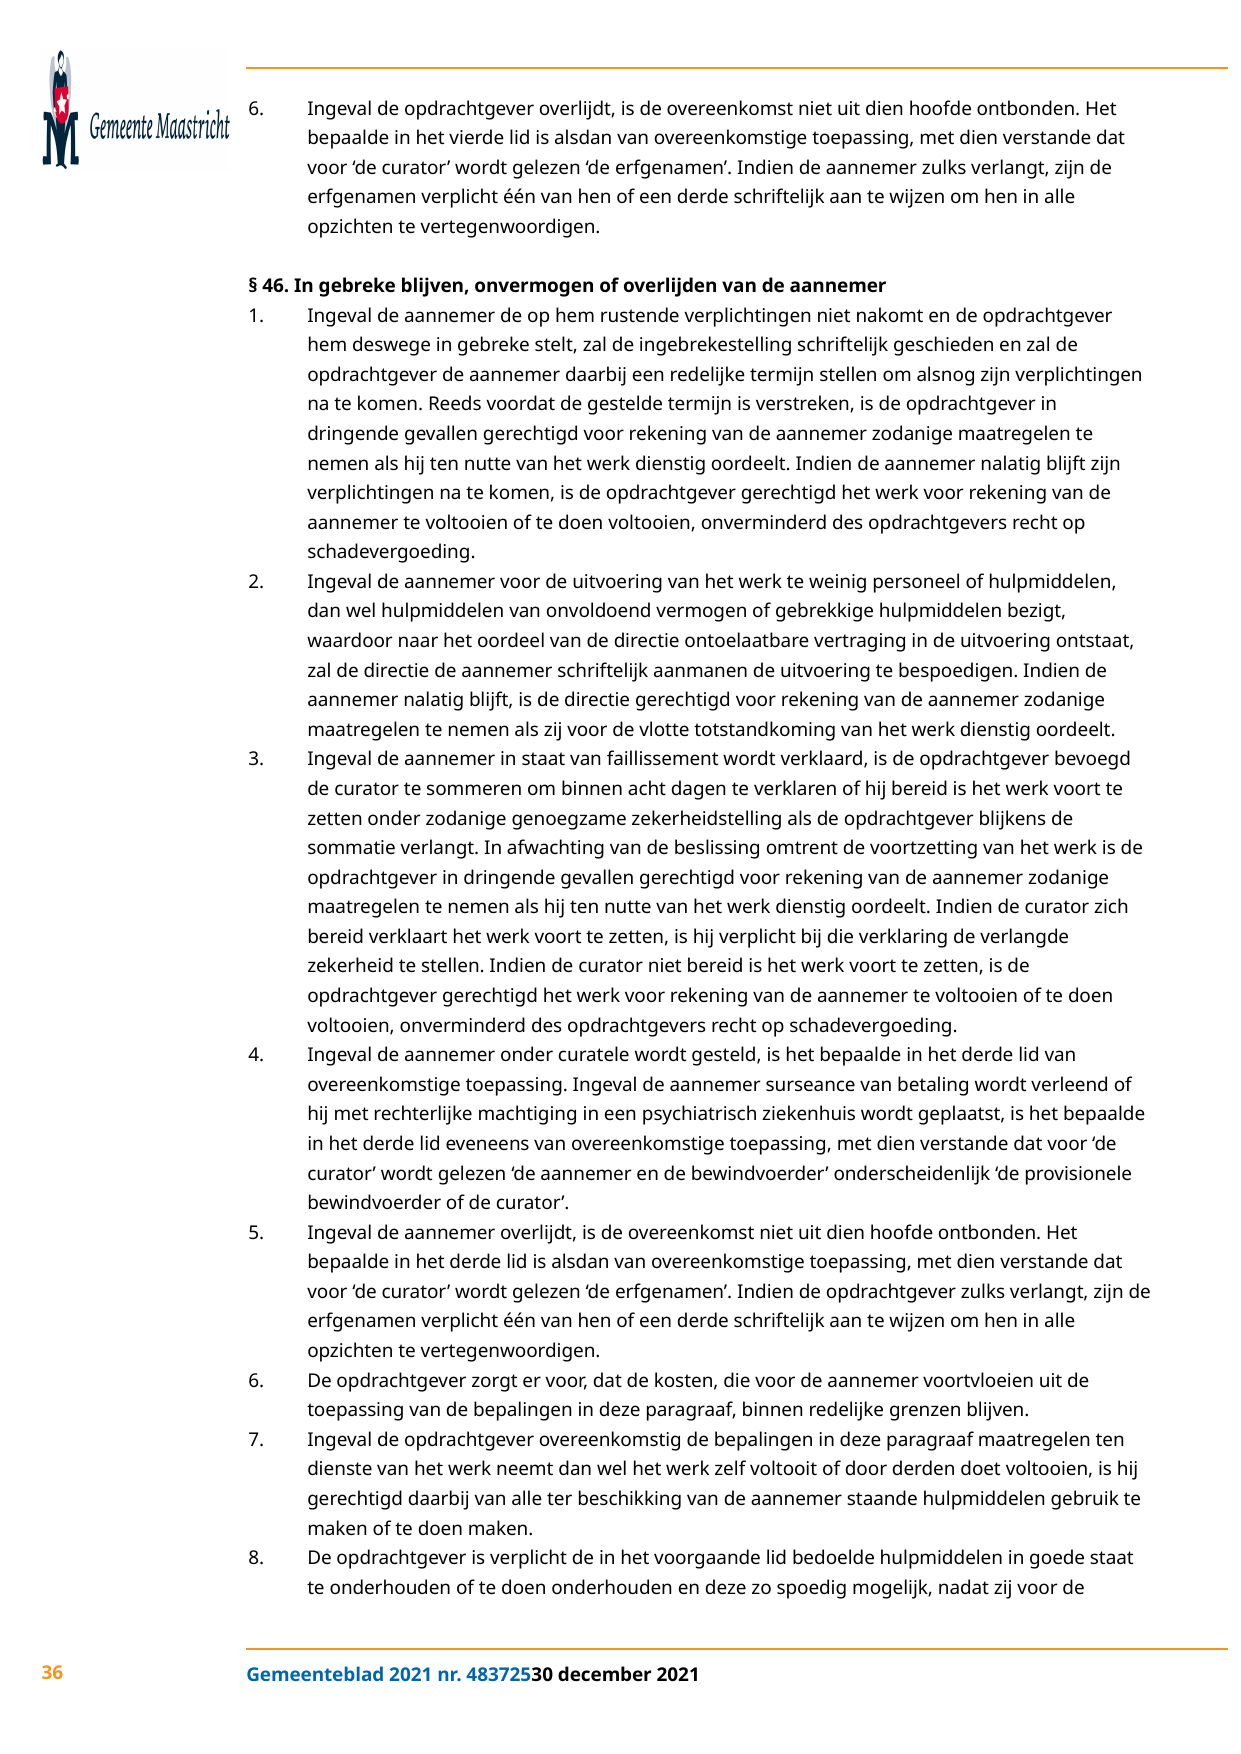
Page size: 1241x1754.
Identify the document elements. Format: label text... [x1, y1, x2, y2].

picture [41, 47, 231, 172]
list Ingeval de aannemer onder curatele wordt gesteld, is het bepaalde in het derde lid van overeenkomstige toepassing. Ingeval de aannemer surseance van betaling wordt verleend of hij met rechterlijke machtiging in een psychiatrisch ziekenhuis wordt geplaatst, is het bepaalde in het derde lid eveneens van overeenkomstige toepassing, met dien verstande dat voor ‘de curator’ wordt gelezen ‘de aannemer en de bewindvoerder’ onderscheidenlijk ‘de provisionele bewindvoerder of de curator’. [248, 1041, 1152, 1215]
list Ingeval de aannemer voor de uitvoering van het werk te weinig personeel of hulpmiddelen, dan wel hulpmiddelen van onvoldoend vermogen of gebrekkige hulpmiddelen bezigt, waardoor naar het oordeel van de directie ontoelaatbare vertraging in de uitvoering ontstaat, zal de directie de aannemer schriftelijk aanmanen de uitvoering te bespoedigen. Indien de aannemer nalatig blijft, is de directie gerechtigd voor rekening van de aannemer zodanige maatregelen te nemen als zij voor de vlotte totstandkoming van het werk dienstig oordeelt. [248, 568, 1152, 742]
text § 46. In gebreke blijven, onvermogen of overlijden van de aannemer [248, 272, 1152, 298]
list Ingeval de opdrachtgever overeenkomstig de bepalingen in deze paragraaf maatregelen ten dienste van het werk neemt dan wel het werk zelf voltooit of door derden doet voltooien, is hij gerechtigd daarbij van alle ter beschikking van de aannemer staande hulpmiddelen gebruik te maken of te doen maken. [248, 1426, 1152, 1541]
list De opdrachtgever zorgt er voor, dat de kosten, die voor de aannemer voortvloeien uit de toepassing van de bepalingen in deze paragraaf, binnen redelijke grenzen blijven. [248, 1367, 1152, 1422]
list De opdrachtgever is verplicht de in het voorgaande lid bedoelde hulpmiddelen in goede staat te onderhouden of te doen onderhouden en deze zo spoedig mogelijk, nadat zij voor de [248, 1544, 1152, 1600]
list Ingeval de aannemer in staat van faillissement wordt verklaard, is de opdrachtgever bevoegd de curator te sommeren om binnen acht dagen te verklaren of hij bereid is het werk voort te zetten onder zodanige genoegzame zekerheidstelling als de opdrachtgever blijkens de sommatie verlangt. In afwachting van de beslissing omtrent de voortzetting van het werk is de opdrachtgever in dringende gevallen gerechtigd voor rekening van de aannemer zodanige maatregelen te nemen als hij ten nutte van het werk dienstig oordeelt. Indien de curator zich bereid verklaart het werk voort te zetten, is hij verplicht bij die verklaring de verlangde zekerheid te stellen. Indien de curator niet bereid is het werk voort te zetten, is de opdrachtgever gerechtigd het werk voor rekening van de aannemer te voltooien of te doen voltooien, onverminderd des opdrachtgevers recht op schadevergoeding. [248, 746, 1152, 1038]
list Ingeval de opdrachtgever overlijdt, is de overeenkomst niet uit dien hoofde ontbonden. Het bepaalde in het vierde lid is alsdan van overeenkomstige toepassing, met dien verstande dat voor ‘de curator’ wordt gelezen ‘de erfgenamen’. Indien de aannemer zulks verlangt, zijn de erfgenamen verplicht één van hen of een derde schriftelijk aan te wijzen om hen in alle opzichten te vertegenwoordigen. [248, 95, 1152, 239]
list Ingeval de aannemer overlijdt, is de overeenkomst niet uit dien hoofde ontbonden. Het bepaalde in het derde lid is alsdan van overeenkomstige toepassing, met dien verstande dat voor ‘de curator’ wordt gelezen ‘de erfgenamen’. Indien de opdrachtgever zulks verlangt, zijn de erfgenamen verplicht één van hen of een derde schriftelijk aan te wijzen om hen in alle opzichten te vertegenwoordigen. [248, 1219, 1152, 1363]
list Ingeval de aannemer de op hem rustende verplichtingen niet nakomt en de opdrachtgever hem deswege in gebreke stelt, zal de ingebrekestelling schriftelijk geschieden en zal de opdrachtgever de aannemer daarbij een redelijke termijn stellen om alsnog zijn verplichtingen na te komen. Reeds voordat de gestelde termijn is verstreken, is de opdrachtgever in dringende gevallen gerechtigd voor rekening van de aannemer zodanige maatregelen te nemen als hij ten nutte van het werk dienstig oordeelt. Indien de aannemer nalatig blijft zijn verplichtingen na te komen, is de opdrachtgever gerechtigd het werk voor rekening van de aannemer te voltooien of te doen voltooien, onverminderd des opdrachtgevers recht op schadevergoeding. [248, 302, 1152, 564]
